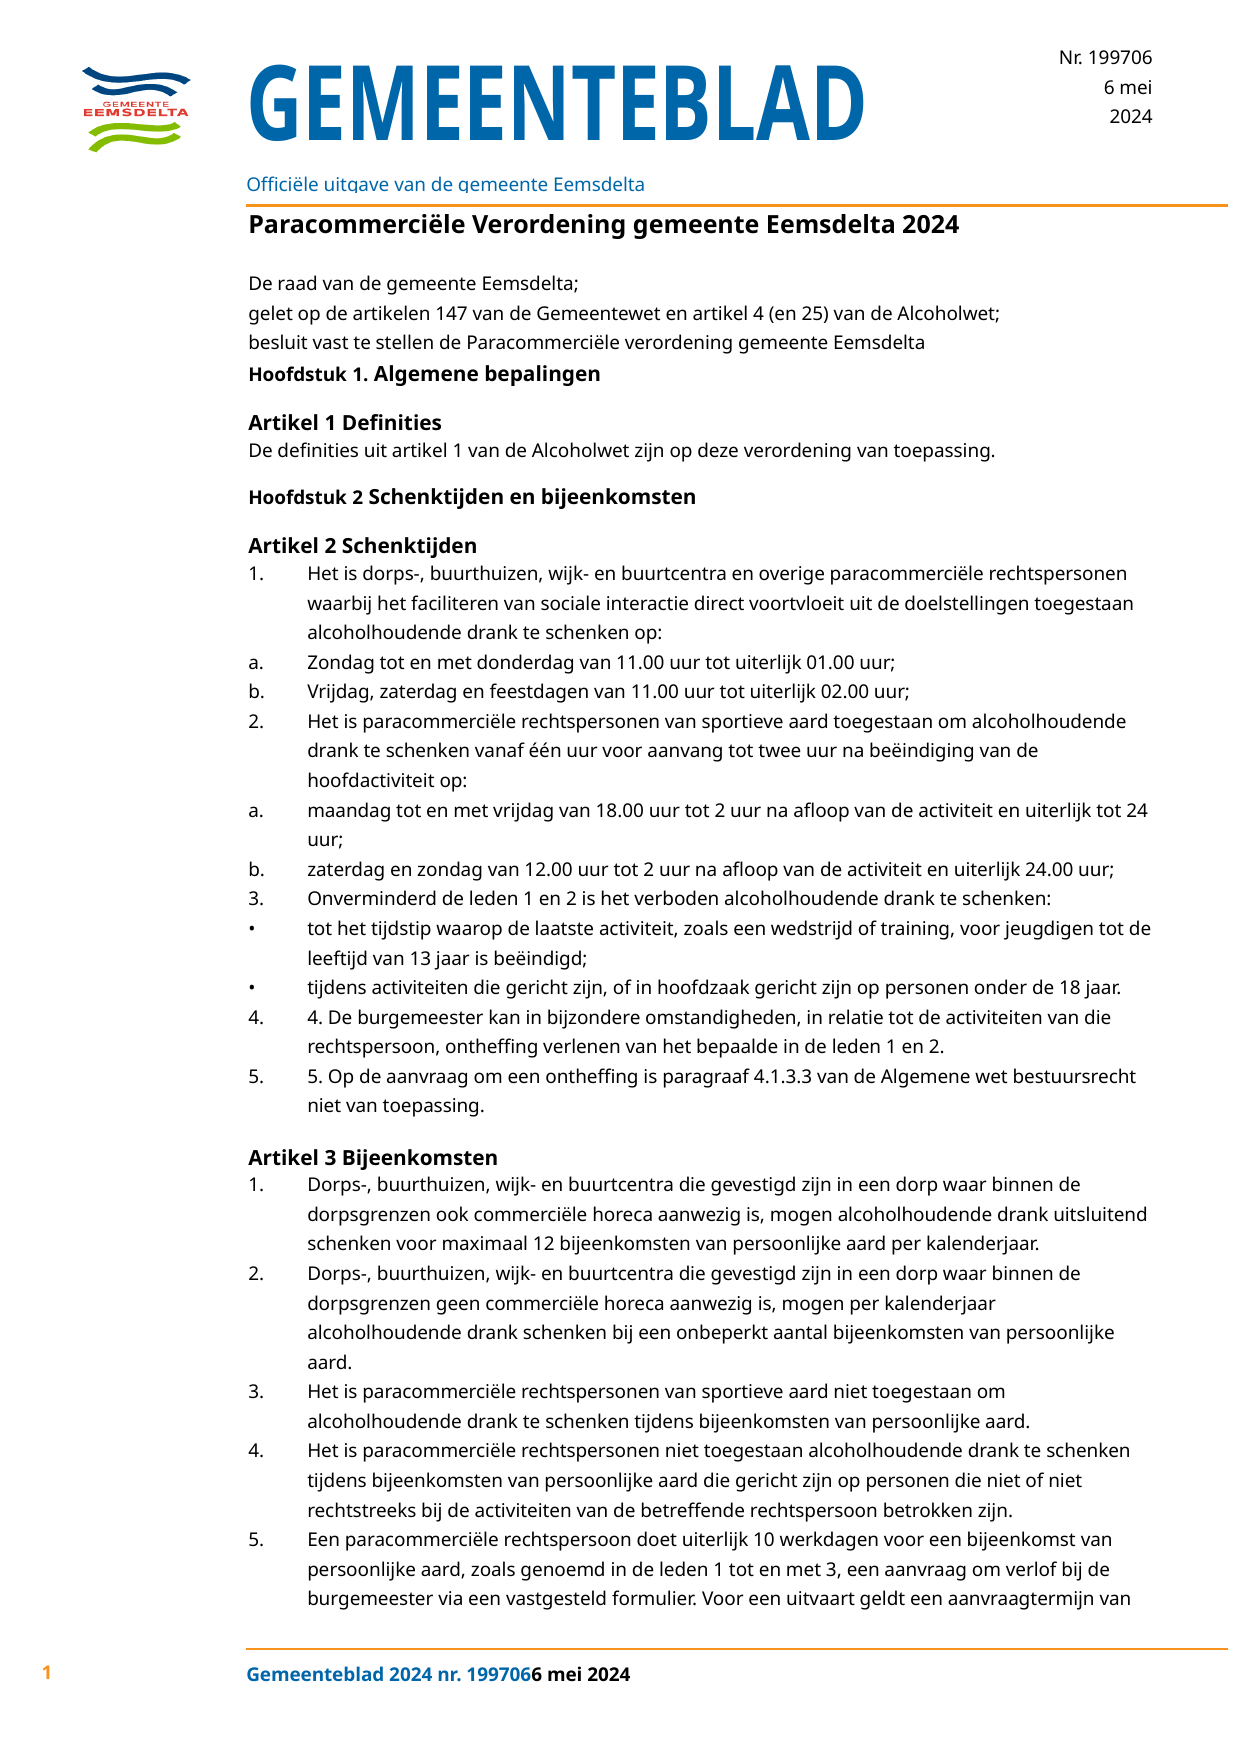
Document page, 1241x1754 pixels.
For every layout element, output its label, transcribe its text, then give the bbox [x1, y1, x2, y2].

list Het is dorps-, buurthuizen, wijk- en buurtcentra en overige paracommerciële rechtspersonen waarbij het faciliteren van sociale interactie direct voortvloeit uit de doelstellingen toegestaan alcoholhoudende drank te schenken op: [248, 560, 1152, 645]
list Vrijdag, zaterdag en feestdagen van 11.00 uur tot uiterlijk 02.00 uur; [248, 678, 1152, 704]
list Het is paracommerciële rechtspersonen niet toegestaan alcoholhoudende drank te schenken tijdens bijeenkomsten van persoonlijke aard die gericht zijn op personen die niet of niet rechtstreeks bij de activiteiten van de betreffende rechtspersoon betrokken zijn. [248, 1438, 1152, 1523]
text Hoofdstuk 1. Algemene bepalingen [248, 359, 1152, 387]
list zaterdag en zondag van 12.00 uur tot 2 uur na afloop van de activiteit en uiterlijk 24.00 uur; [248, 856, 1152, 882]
text Paracommerciële Verordening gemeente Eemsdelta 2024 [248, 207, 1152, 241]
list Onverminderd de leden 1 en 2 is het verboden alcoholhoudende drank te schenken: [248, 886, 1152, 911]
text gelet op de artikelen 147 van de Gemeentewet en artikel 4 (en 25) van de Alcoholwet; [248, 300, 1152, 326]
list tijdens activiteiten die gericht zijn, of in hoofdzaak gericht zijn op personen onder de 18 jaar. [248, 974, 1152, 1000]
text Hoofdstuk 2 Schenktijden en bijeenkomsten [248, 482, 1152, 511]
text Artikel 1 Definities [248, 408, 1152, 437]
list maandag tot en met vrijdag van 18.00 uur tot 2 uur na afloop van de activiteit en uiterlijk tot 24 uur; [248, 797, 1152, 852]
text De definities uit artikel 1 van de Alcoholwet zijn op deze verordening van toepassing. [248, 437, 1152, 462]
list Een paracommerciële rechtspersoon doet uiterlijk 10 werkdagen voor een bijeenkomst van persoonlijke aard, zoals genoemd in de leden 1 tot en met 3, een aanvraag om verlof bij de burgemeester via een vastgesteld formulier. Voor een uitvaart geldt een aanvraagtermijn van [248, 1526, 1152, 1611]
list Dorps-, buurthuizen, wijk- en buurtcentra die gevestigd zijn in een dorp waar binnen de dorpsgrenzen ook commerciële horeca aanwezig is, mogen alcoholhoudende drank uitsluitend schenken voor maximaal 12 bijeenkomsten van persoonlijke aard per kalenderjaar. [248, 1171, 1152, 1256]
list 4. De burgemeester kan in bijzondere omstandigheden, in relatie tot de activiteiten van die rechtspersoon, ontheffing verlenen van het bepaalde in de leden 1 en 2. [248, 1004, 1152, 1059]
text Artikel 3 Bijeenkomsten [248, 1143, 1152, 1171]
list Het is paracommerciële rechtspersonen van sportieve aard niet toegestaan om alcoholhoudende drank te schenken tijdens bijeenkomsten van persoonlijke aard. [248, 1378, 1152, 1434]
text Artikel 2 Schenktijden [248, 532, 1152, 560]
list tot het tijdstip waarop de laatste activiteit, zoals een wedstrijd of training, voor jeugdigen tot de leeftijd van 13 jaar is beëindigd; [248, 915, 1152, 970]
list Dorps-, buurthuizen, wijk- en buurtcentra die gevestigd zijn in een dorp waar binnen de dorpsgrenzen geen commerciële horeca aanwezig is, mogen per kalenderjaar alcoholhoudende drank schenken bij een onbeperkt aantal bijeenkomsten van persoonlijke aard. [248, 1260, 1152, 1375]
text besluit vast te stellen de Paracommerciële verordening gemeente Eemsdelta [248, 329, 1152, 355]
picture [41, 47, 231, 172]
list Zondag tot en met donderdag van 11.00 uur tot uiterlijk 01.00 uur; [248, 649, 1152, 674]
list 5. Op de aanvraag om een ontheffing is paragraaf 4.1.3.3 van de Algemene wet bestuursrecht niet van toepassing. [248, 1063, 1152, 1118]
list Het is paracommerciële rechtspersonen van sportieve aard toegestaan om alcoholhoudende drank te schenken vanaf één uur voor aanvang tot twee uur na beëindiging van de hoofdactiviteit op: [248, 708, 1152, 793]
text De raad van de gemeente Eemsdelta; [248, 270, 1152, 296]
